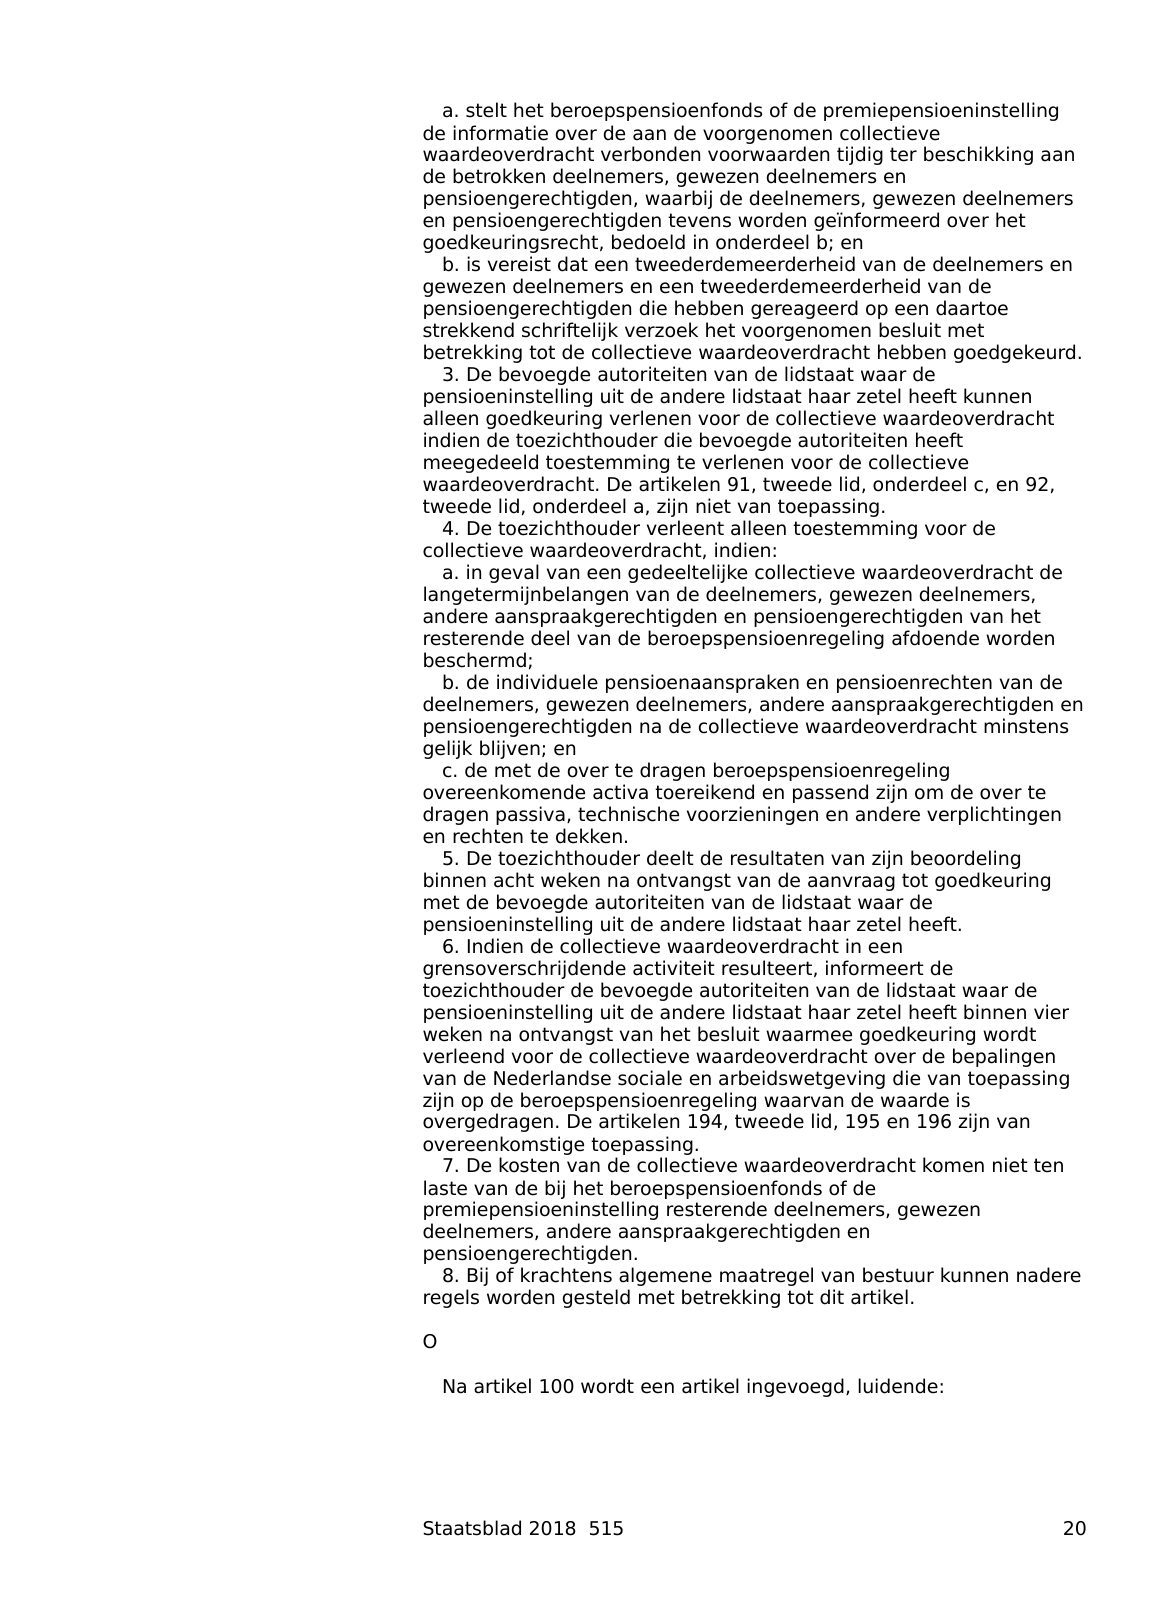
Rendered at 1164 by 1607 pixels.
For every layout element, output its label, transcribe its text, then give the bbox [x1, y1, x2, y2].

text 7. De kosten van de collectieve waardeoverdracht komen niet ten laste van de bij het beroepspensioenfonds of de premiepensioeninstelling resterende deelnemers, gewezen deelnemers, andere aanspraakgerechtigden en pensioengerechtigden. [422, 1155, 1087, 1265]
text a. in geval van een gedeeltelijke collectieve waardeoverdracht de langetermijnbelangen van de deelnemers, gewezen deelnemers, andere aanspraakgerechtigden en pensioengerechtigden van het resterende deel van de beroepspensioenregeling afdoende worden beschermd; [422, 562, 1087, 672]
text 3. De bevoegde autoriteiten van de lidstaat waar de pensioeninstelling uit de andere lidstaat haar zetel heeft kunnen alleen goedkeuring verlenen voor de collectieve waardeoverdracht indien de toezichthouder die bevoegde autoriteiten heeft meegedeeld toestemming te verlenen voor de collectieve waardeoverdracht. De artikelen 91, tweede lid, onderdeel c, en 92, tweede lid, onderdeel a, zijn niet van toepassing. [422, 364, 1087, 518]
text O [422, 1331, 1087, 1353]
text 8. Bij of krachtens algemene maatregel van bestuur kunnen nadere regels worden gesteld met betrekking tot dit artikel. [422, 1265, 1087, 1309]
text 5. De toezichthouder deelt de resultaten van zijn beoordeling binnen acht weken na ontvangst van de aanvraag tot goedkeuring met de bevoegde autoriteiten van de lidstaat waar de pensioeninstelling uit de andere lidstaat haar zetel heeft. [422, 848, 1087, 936]
text b. is vereist dat een tweederdemeerderheid van de deelnemers en gewezen deelnemers en een tweederdemeerderheid van de pensioengerechtigden die hebben gereageerd op een daartoe strekkend schriftelijk verzoek het voorgenomen besluit met betrekking tot de collectieve waardeoverdracht hebben goedgekeurd. [422, 254, 1087, 364]
text a. stelt het beroepspensioenfonds of de premiepensioeninstelling de informatie over de aan de voorgenomen collectieve waardeoverdracht verbonden voorwaarden tijdig ter beschikking aan de betrokken deelnemers, gewezen deelnemers en pensioengerechtigden, waarbij de deelnemers, gewezen deelnemers en pensioengerechtigden tevens worden geïnformeerd over het goedkeuringsrecht, bedoeld in onderdeel b; en [422, 100, 1087, 254]
text 4. De toezichthouder verleent alleen toestemming voor de collectieve waardeoverdracht, indien: [422, 518, 1087, 562]
text b. de individuele pensioenaanspraken en pensioenrechten van de deelnemers, gewezen deelnemers, andere aanspraakgerechtigden en pensioengerechtigden na de collectieve waardeoverdracht minstens gelijk blijven; en [422, 672, 1087, 760]
text c. de met de over te dragen beroepspensioenregeling overeenkomende activa toereikend en passend zijn om de over te dragen passiva, technische voorzieningen en andere verplichtingen en rechten te dekken. [422, 760, 1087, 848]
text 6. Indien de collectieve waardeoverdracht in een grensoverschrijdende activiteit resulteert, informeert de toezichthouder de bevoegde autoriteiten van de lidstaat waar de pensioeninstelling uit de andere lidstaat haar zetel heeft binnen vier weken na ontvangst van het besluit waarmee goedkeuring wordt verleend voor de collectieve waardeoverdracht over de bepalingen van de Nederlandse sociale en arbeidswetgeving die van toepassing zijn op de beroepspensioenregeling waarvan de waarde is overgedragen. De artikelen 194, tweede lid, 195 en 196 zijn van overeenkomstige toepassing. [422, 936, 1087, 1155]
text Na artikel 100 wordt een artikel ingevoegd, luidende: [422, 1376, 1087, 1398]
